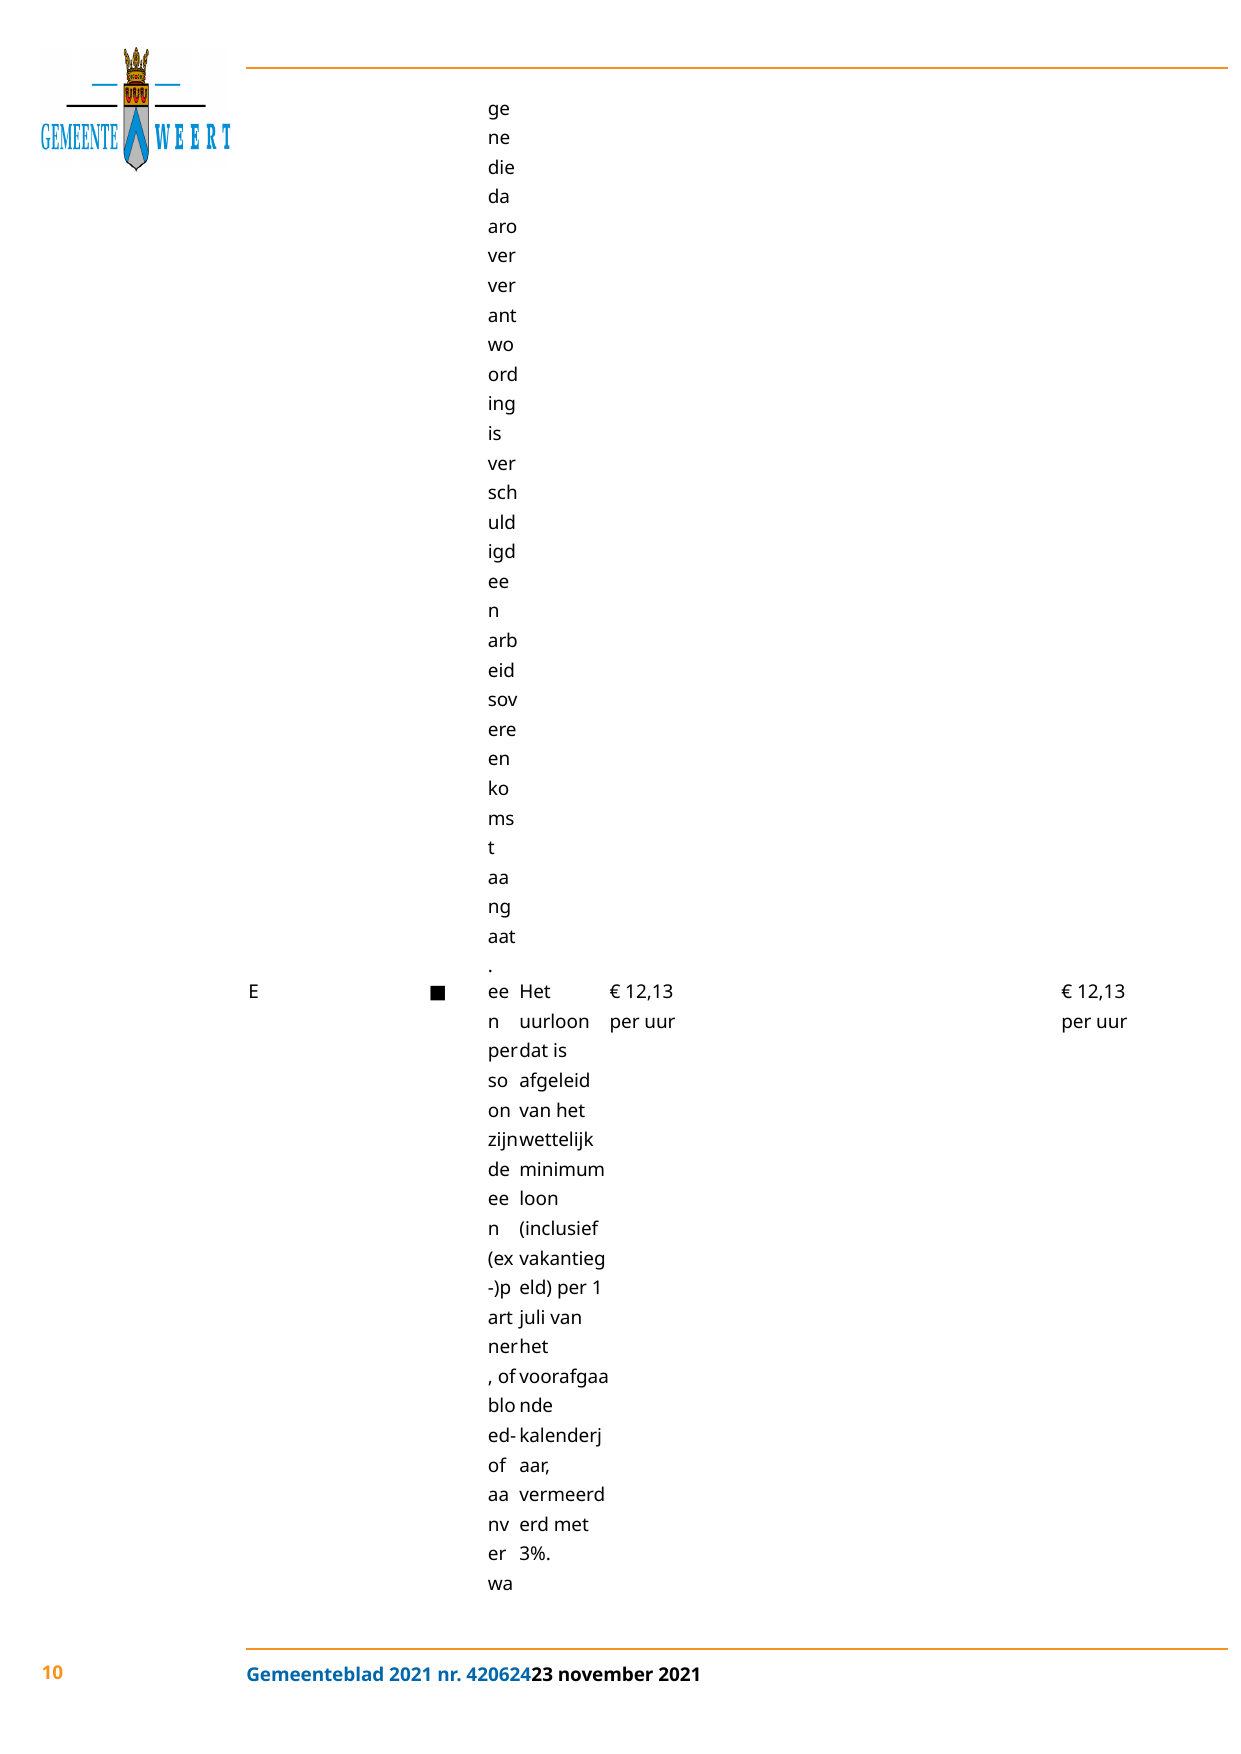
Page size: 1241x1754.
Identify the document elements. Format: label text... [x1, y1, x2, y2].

table_cell [700, 979, 790, 1596]
picture [41, 47, 231, 172]
table_cell [971, 979, 1061, 1596]
table_cell [609, 95, 700, 978]
table_cell [881, 979, 971, 1596]
table_cell [790, 979, 881, 1596]
table_cell Het uurloon dat is afgeleid van het wettelijk minimumloon (inclusief vakantiegeld) per 1 juli van het voorafgaande kalenderjaar, vermeerderd met 3%. [519, 979, 609, 1596]
table_cell [248, 95, 429, 978]
table_cell [881, 95, 971, 978]
table_cell [1061, 95, 1152, 978]
table_cell € 12,13 per uur [609, 979, 700, 1596]
table_cell [700, 95, 790, 978]
table_cell E [248, 979, 429, 1596]
table_cell [790, 95, 881, 978]
table_cell [519, 95, 609, 978]
table_cell [971, 95, 1061, 978]
table_cell een persoon zijnde een (ex-)partner, of bloed- of aanverwa [429, 979, 519, 1596]
table_cell gene die daarover verantwoording is verschuldigd een arbeidsovereenkomst aangaat. [429, 95, 519, 978]
table_cell € 12,13 per uur [1061, 979, 1152, 1596]
